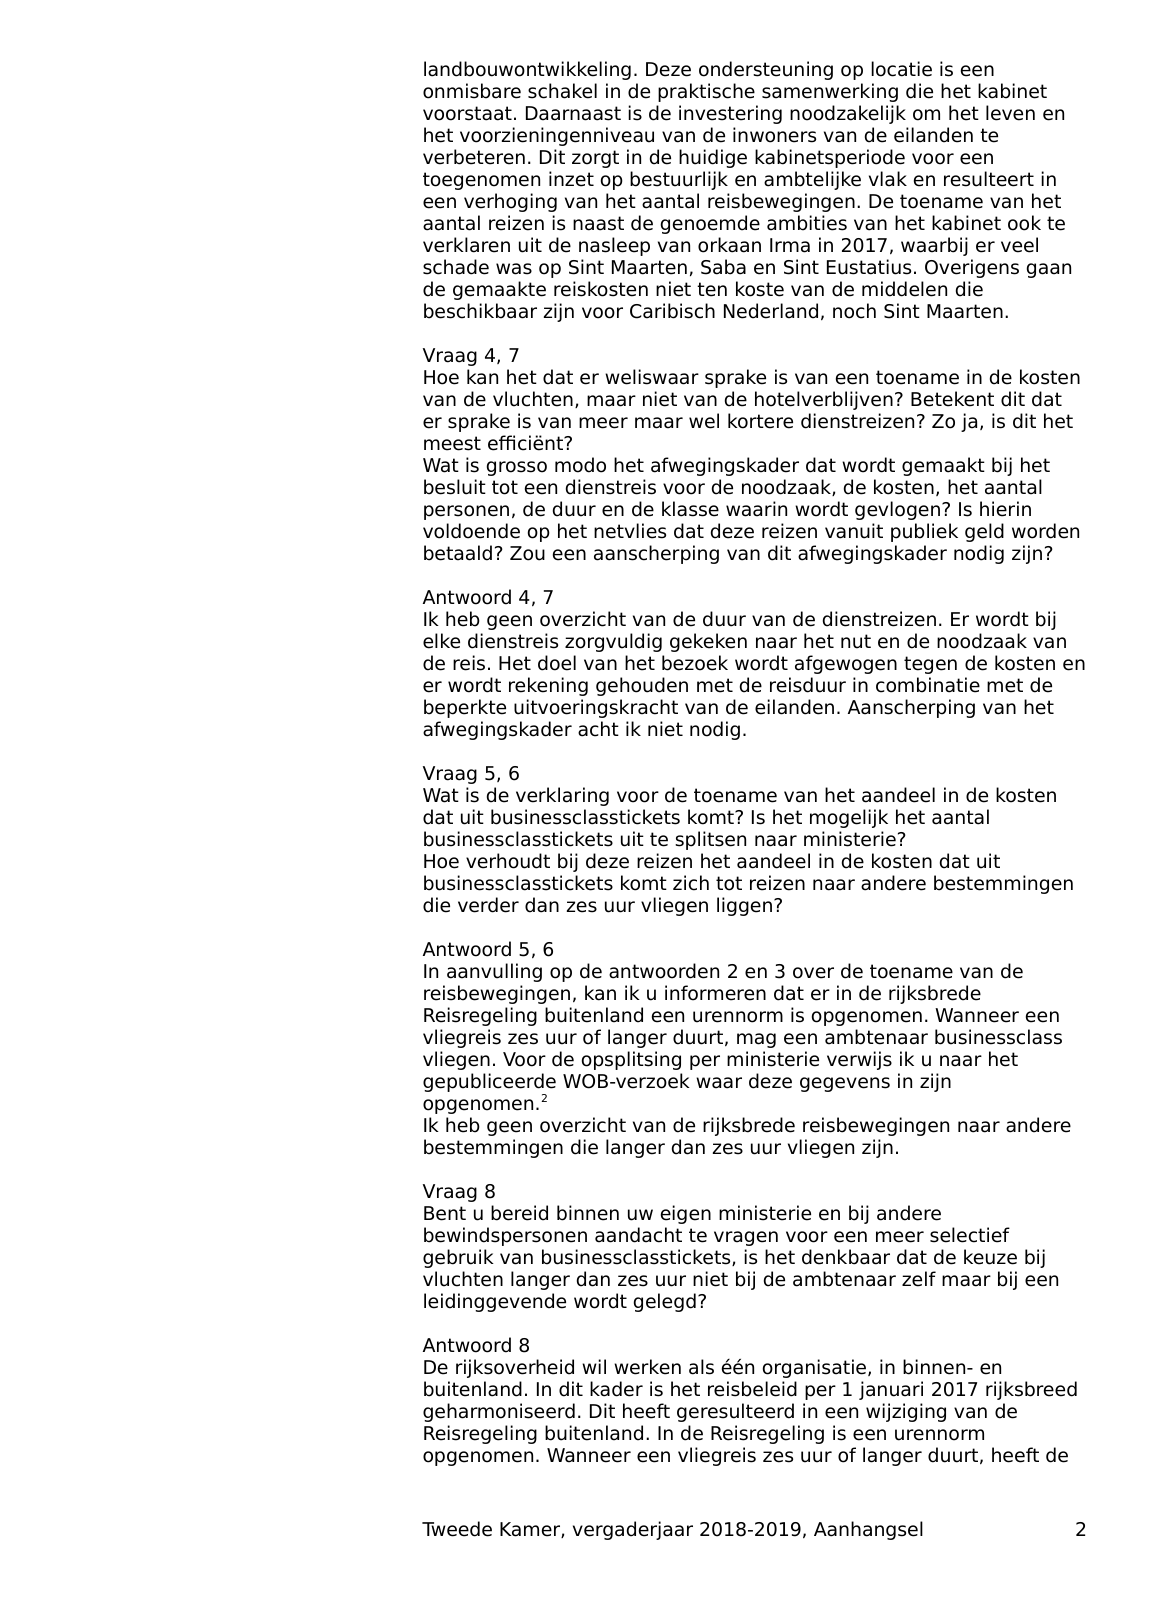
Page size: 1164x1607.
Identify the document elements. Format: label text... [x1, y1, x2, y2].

text Antwoord 4, 7 [422, 587, 1087, 609]
text Vraag 5, 6 [422, 763, 1087, 785]
text Bent u bereid binnen uw eigen ministerie en bij andere bewindspersonen aandacht te vragen voor een meer selectief gebruik van businessclasstickets, is het denkbaar dat de keuze bij vluchten langer dan zes uur niet bij de ambtenaar zelf maar bij een leidinggevende wordt gelegd? [422, 1203, 1087, 1313]
text Ik heb geen overzicht van de rijksbrede reisbewegingen naar andere bestemmingen die langer dan zes uur vliegen zijn. [422, 1115, 1087, 1159]
text landbouwontwikkeling. Deze ondersteuning op locatie is een onmisbare schakel in de praktische samenwerking die het kabinet voorstaat. Daarnaast is de investering noodzakelijk om het leven en het voorzieningenniveau van de inwoners van de eilanden te verbeteren. Dit zorgt in de huidige kabinetsperiode voor een toegenomen inzet op bestuurlijk en ambtelijke vlak en resulteert in een verhoging van het aantal reisbewegingen. De toename van het aantal reizen is naast de genoemde ambities van het kabinet ook te verklaren uit de nasleep van orkaan Irma in 2017, waarbij er veel schade was op Sint Maarten, Saba en Sint Eustatius. Overigens gaan de gemaakte reiskosten niet ten koste van de middelen die beschikbaar zijn voor Caribisch Nederland, noch Sint Maarten. [422, 59, 1087, 323]
text Wat is grosso modo het afwegingskader dat wordt gemaakt bij het besluit tot een dienstreis voor de noodzaak, de kosten, het aantal personen, de duur en de klasse waarin wordt gevlogen? Is hierin voldoende op het netvlies dat deze reizen vanuit publiek geld worden betaald? Zou een aanscherping van dit afwegingskader nodig zijn? [422, 455, 1087, 565]
text In aanvulling op de antwoorden 2 en 3 over de toename van de reisbewegingen, kan ik u informeren dat er in de rijksbrede Reisregeling buitenland een urennorm is opgenomen. Wanneer een vliegreis zes uur of langer duurt, mag een ambtenaar businessclass vliegen. Voor de opsplitsing per ministerie verwijs ik u naar het gepubliceerde WOB-verzoek waar deze gegevens in zijn opgenomen. [422, 961, 1087, 1115]
text Vraag 4, 7 [422, 345, 1087, 367]
text Hoe kan het dat er weliswaar sprake is van een toename in de kosten van de vluchten, maar niet van de hotelverblijven? Betekent dit dat er sprake is van meer maar wel kortere dienstreizen? Zo ja, is dit het meest efficiënt? [422, 367, 1087, 455]
text De rijksoverheid wil werken als één organisatie, in binnen- en buitenland. In dit kader is het reisbeleid per 1 januari 2017 rijksbreed geharmoniseerd. Dit heeft geresulteerd in een wijziging van de Reisregeling buitenland. In de Reisregeling is een urennorm opgenomen. Wanneer een vliegreis zes uur of langer duurt, heeft de [422, 1357, 1087, 1467]
text Ik heb geen overzicht van de duur van de dienstreizen. Er wordt bij elke dienstreis zorgvuldig gekeken naar het nut en de noodzaak van de reis. Het doel van het bezoek wordt afgewogen tegen de kosten en er wordt rekening gehouden met de reisduur in combinatie met de beperkte uitvoeringskracht van de eilanden. Aanscherping van het afwegingskader acht ik niet nodig. [422, 609, 1087, 741]
text Hoe verhoudt bij deze reizen het aandeel in de kosten dat uit businessclasstickets komt zich tot reizen naar andere bestemmingen die verder dan zes uur vliegen liggen? [422, 851, 1087, 917]
text Antwoord 5, 6 [422, 939, 1087, 961]
text Wat is de verklaring voor de toename van het aandeel in de kosten dat uit businessclasstickets komt? Is het mogelijk het aantal businessclasstickets uit te splitsen naar ministerie? [422, 785, 1087, 851]
text Vraag 8 [422, 1181, 1087, 1203]
text Antwoord 8 [422, 1335, 1087, 1357]
